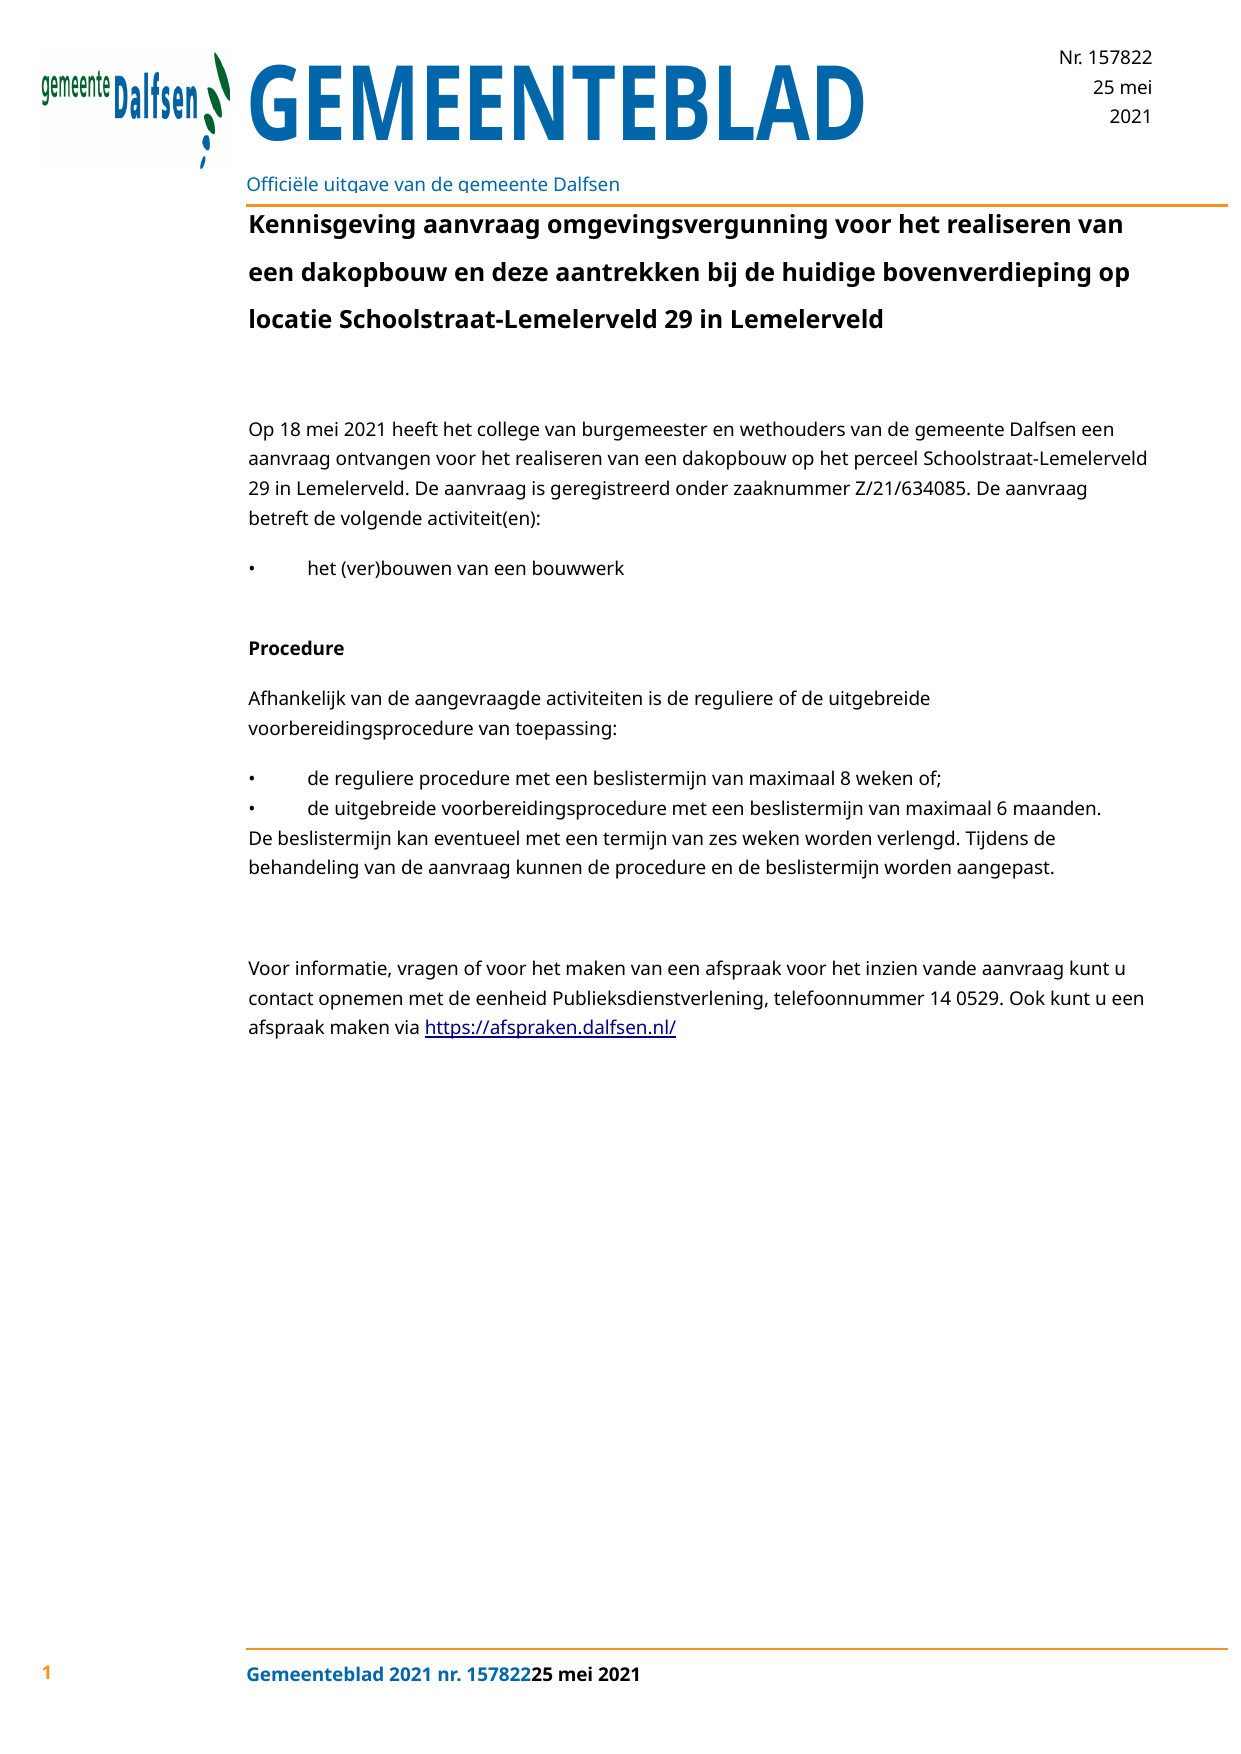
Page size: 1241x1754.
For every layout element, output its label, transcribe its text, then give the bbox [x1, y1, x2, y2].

list het (ver)bouwen van een bouwwerk [248, 555, 1152, 581]
text Procedure [248, 635, 1152, 661]
text Kennisgeving aanvraag omgevingsvergunning voor het realiseren van een dakopbouw en deze aantrekken bij de huidige bovenverdieping op locatie Schoolstraat-Lemelerveld 29 in Lemelerveld [248, 207, 1152, 336]
picture [41, 47, 231, 172]
text Voor informatie, vragen of voor het maken van een afspraak voor het inzien vande aanvraag kunt u contact opnemen met de eenheid Publieksdienstverlening, telefoonnummer 14 0529. Ook kunt u een afspraak maken via https://afspraken.dalfsen.nl/ [248, 955, 1152, 1040]
list de uitgebreide voorbereidingsprocedure met een beslistermijn van maximaal 6 maanden. [248, 795, 1152, 821]
text Afhankelijk van de aangevraagde activiteiten is de reguliere of de uitgebreide voorbereidingsprocedure van toepassing: [248, 686, 1152, 741]
list de reguliere procedure met een beslistermijn van maximaal 8 weken of; [248, 766, 1152, 791]
text Op 18 mei 2021 heeft het college van burgemeester en wethouders van de gemeente Dalfsen een aanvraag ontvangen voor het realiseren van een dakopbouw op het perceel Schoolstraat-Lemelerveld 29 in Lemelerveld. De aanvraag is geregistreerd onder zaaknummer Z/21/634085. De aanvraag betreft de volgende activiteit(en): [248, 416, 1152, 530]
text De beslistermijn kan eventueel met een termijn van zes weken worden verlengd. Tijdens de behandeling van de aanvraag kunnen de procedure en de beslistermijn worden aangepast. [248, 825, 1152, 880]
